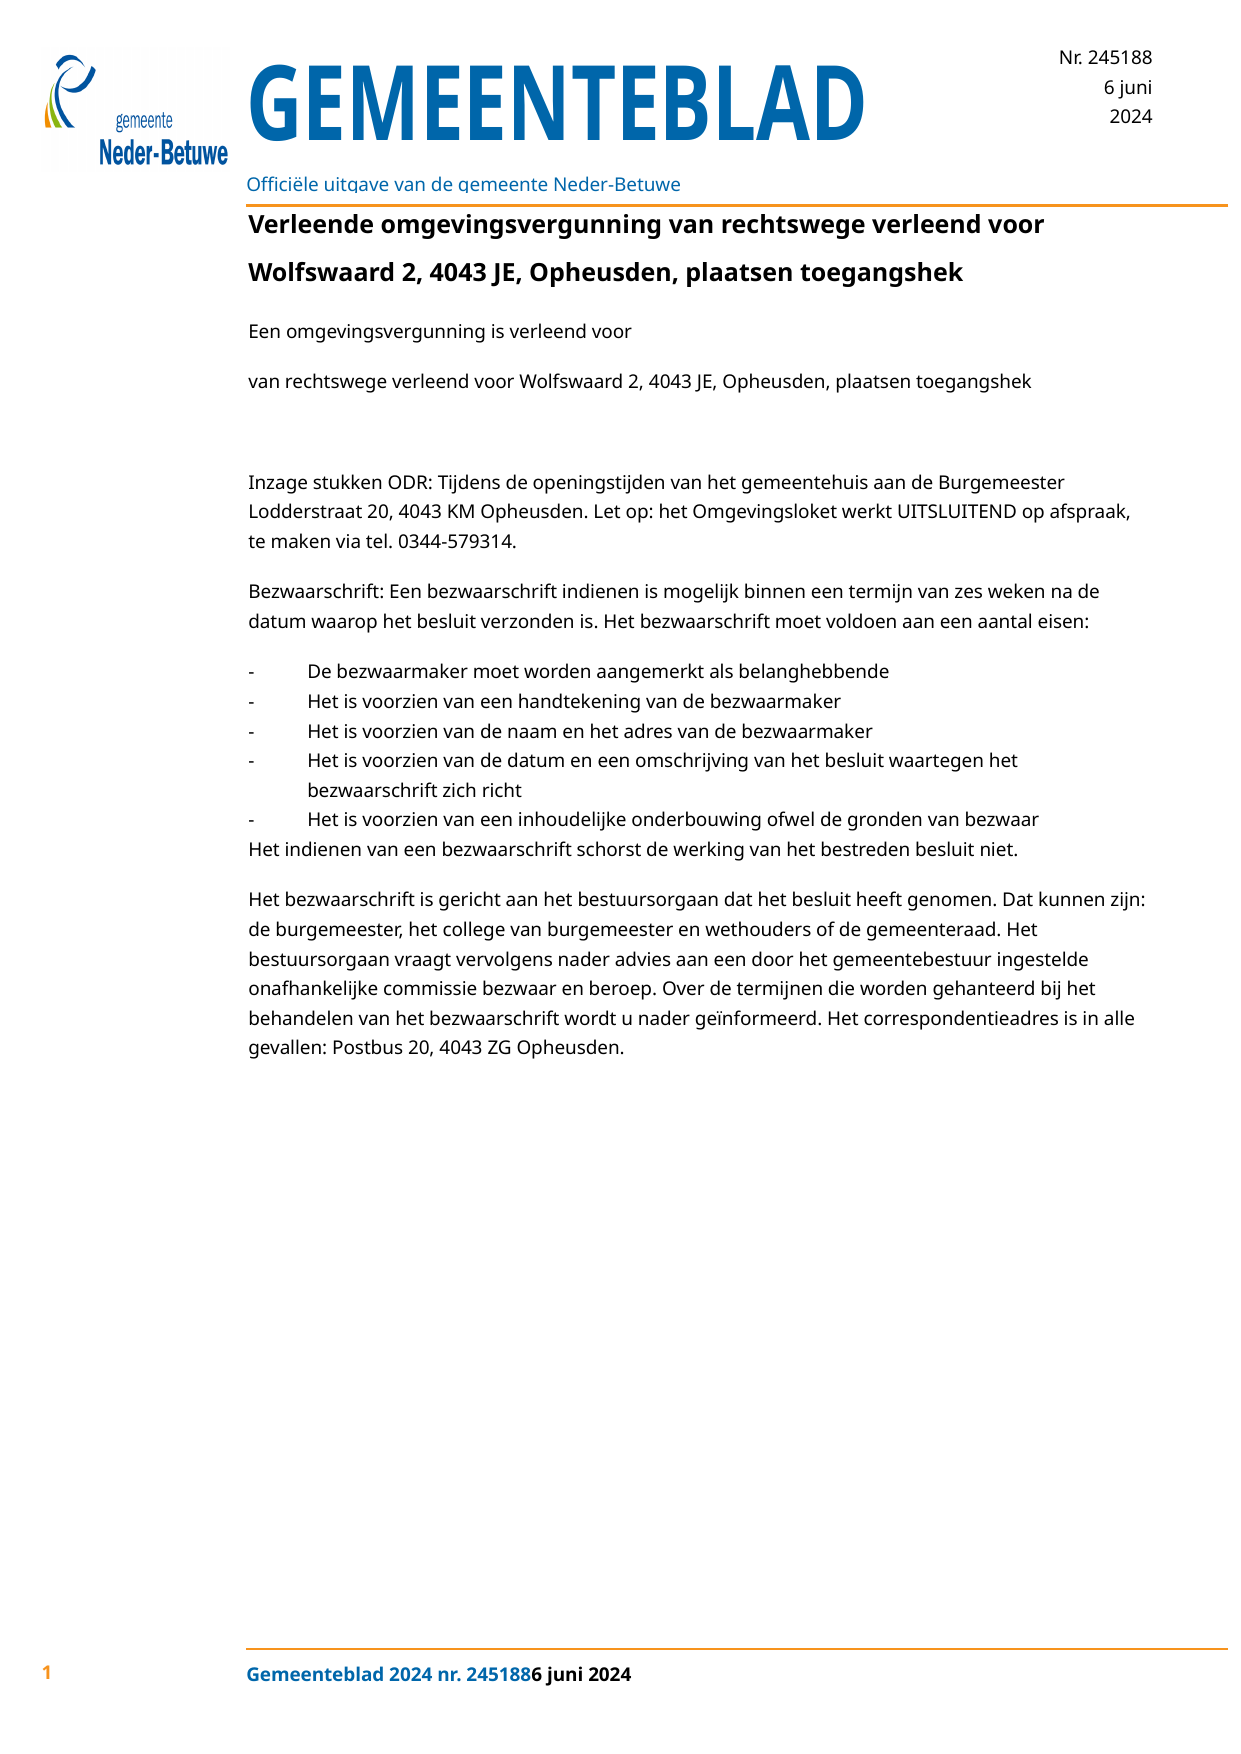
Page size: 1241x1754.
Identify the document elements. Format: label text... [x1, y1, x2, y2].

text Bezwaarschrift: Een bezwaarschrift indienen is mogelijk binnen een termijn van zes weken na de datum waarop het besluit verzonden is. Het bezwaarschrift moet voldoen aan een aantal eisen: [248, 579, 1152, 634]
text Inzage stukken ODR: Tijdens de openingstijden van het gemeentehuis aan de Burgemeester Lodderstraat 20, 4043 KM Opheusden. Let op: het Omgevingsloket werkt UITSLUITEND op afspraak, te maken via tel. 0344-579314. [248, 469, 1152, 554]
text Het indienen van een bezwaarschrift schorst de werking van het bestreden besluit niet. [248, 836, 1152, 862]
list Het is voorzien van de datum en een omschrijving van het besluit waartegen het bezwaarschrift zich richt [248, 747, 1152, 803]
list Het is voorzien van een inhoudelijke onderbouwing ofwel de gronden van bezwaar [248, 807, 1152, 832]
text Het bezwaarschrift is gericht aan het bestuursorgaan dat het besluit heeft genomen. Dat kunnen zijn: de burgemeester, het college van burgemeester en wethouders of de gemeenteraad. Het bestuursorgaan vraagt vervolgens nader advies aan een door het gemeentebestuur ingestelde onafhankelijke commissie bezwaar en beroep. Over de termijnen die worden gehanteerd bij het behandelen van het bezwaarschrift wordt u nader geïnformeerd. Het correspondentieadres is in alle gevallen: Postbus 20, 4043 ZG Opheusden. [248, 887, 1152, 1060]
list Het is voorzien van de naam en het adres van de bezwaarmaker [248, 718, 1152, 744]
list Het is voorzien van een handtekening van de bezwaarmaker [248, 688, 1152, 714]
list De bezwaarmaker moet worden aangemerkt als belanghebbende [248, 659, 1152, 684]
text Een omgevingsvergunning is verleend voor [248, 318, 1152, 344]
text van rechtswege verleend voor Wolfswaard 2, 4043 JE, Opheusden, plaatsen toegangshek [248, 368, 1152, 394]
text Verleende omgevingsvergunning van rechtswege verleend voor Wolfswaard 2, 4043 JE, Opheusden, plaatsen toegangshek [248, 207, 1152, 288]
picture [41, 47, 231, 172]
